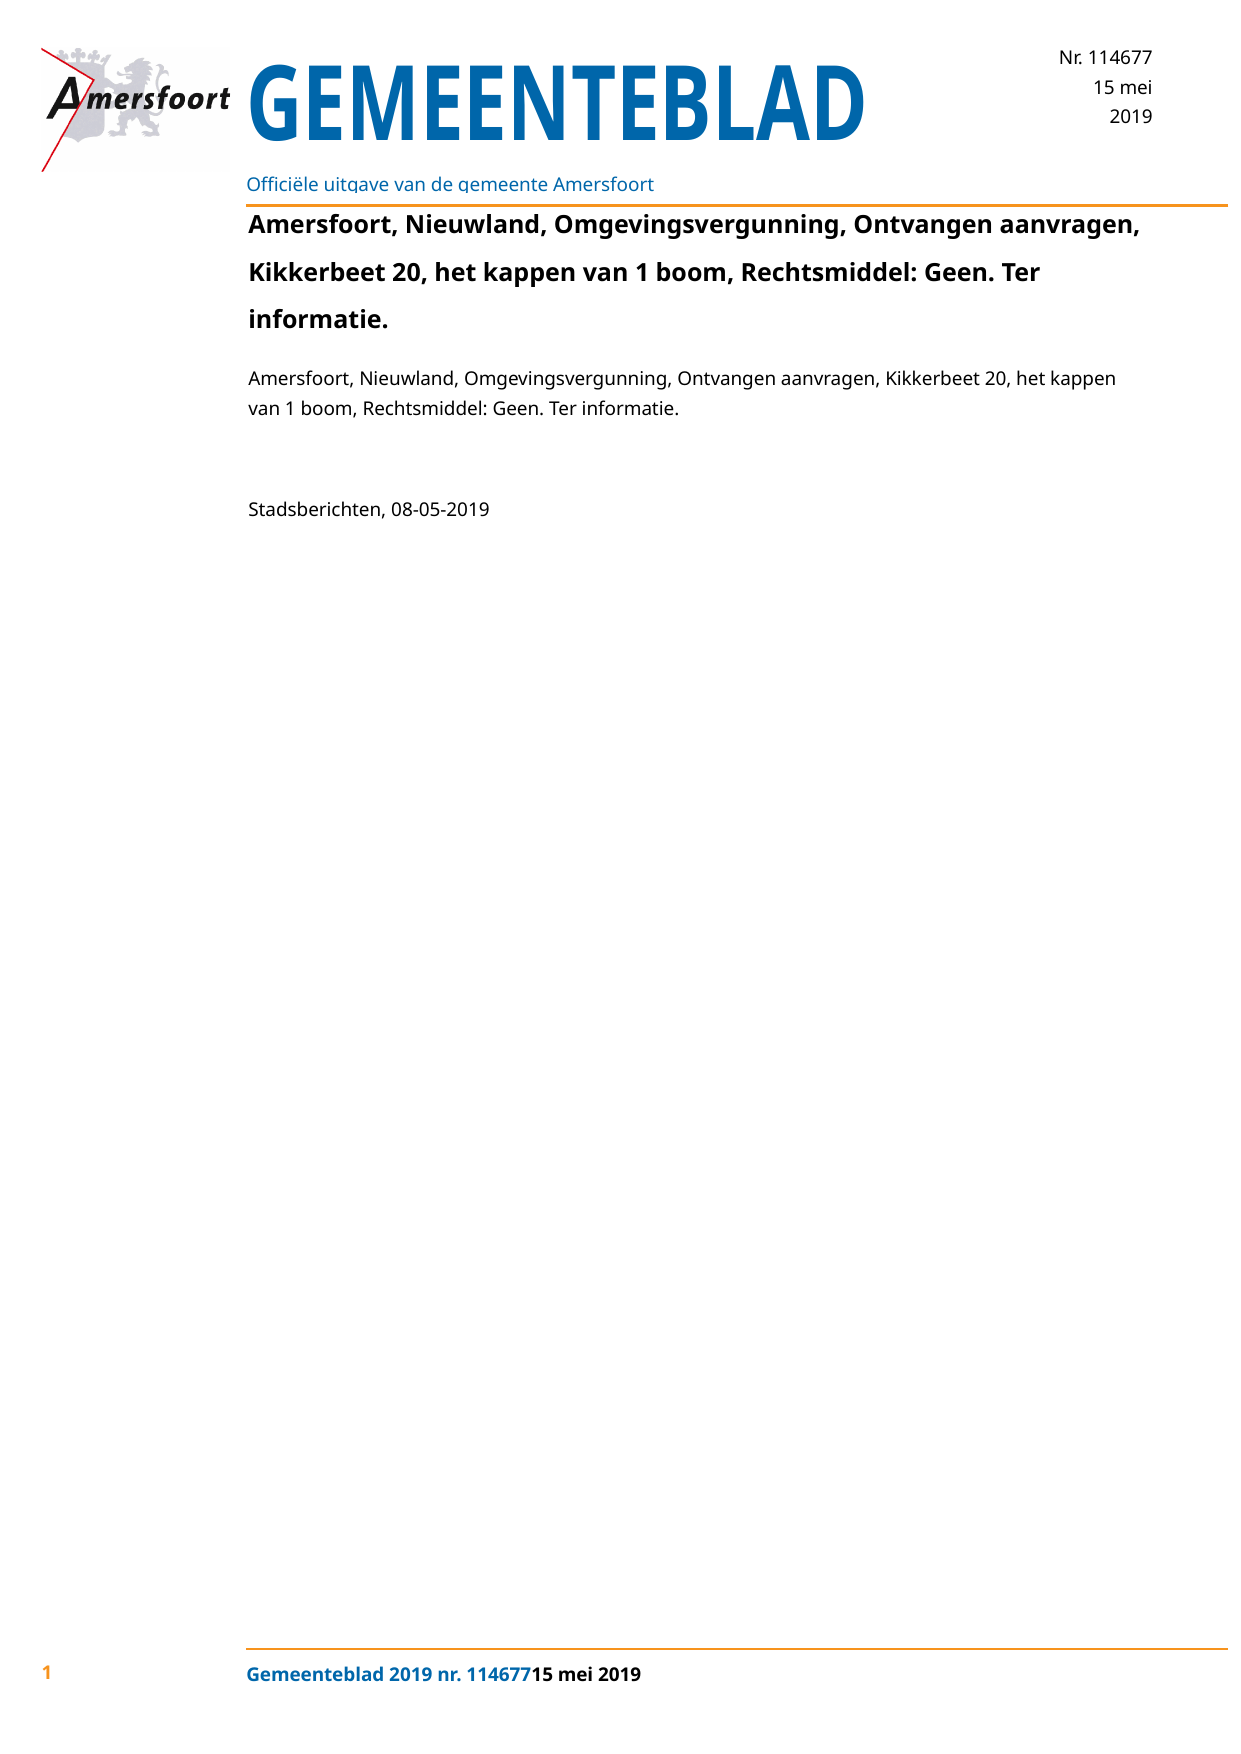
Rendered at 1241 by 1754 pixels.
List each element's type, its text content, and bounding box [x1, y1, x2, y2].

picture [41, 47, 231, 172]
text Amersfoort, Nieuwland, Omgevingsvergunning, Ontvangen aanvragen, Kikkerbeet 20, het kappen van 1 boom, Rechtsmiddel: Geen. Ter informatie. [248, 207, 1152, 336]
text Amersfoort, Nieuwland, Omgevingsvergunning, Ontvangen aanvragen, Kikkerbeet 20, het kappen van 1 boom, Rechtsmiddel: Geen. Ter informatie. [248, 366, 1152, 421]
text Stadsberichten, 08-05-2019 [248, 496, 1152, 522]
